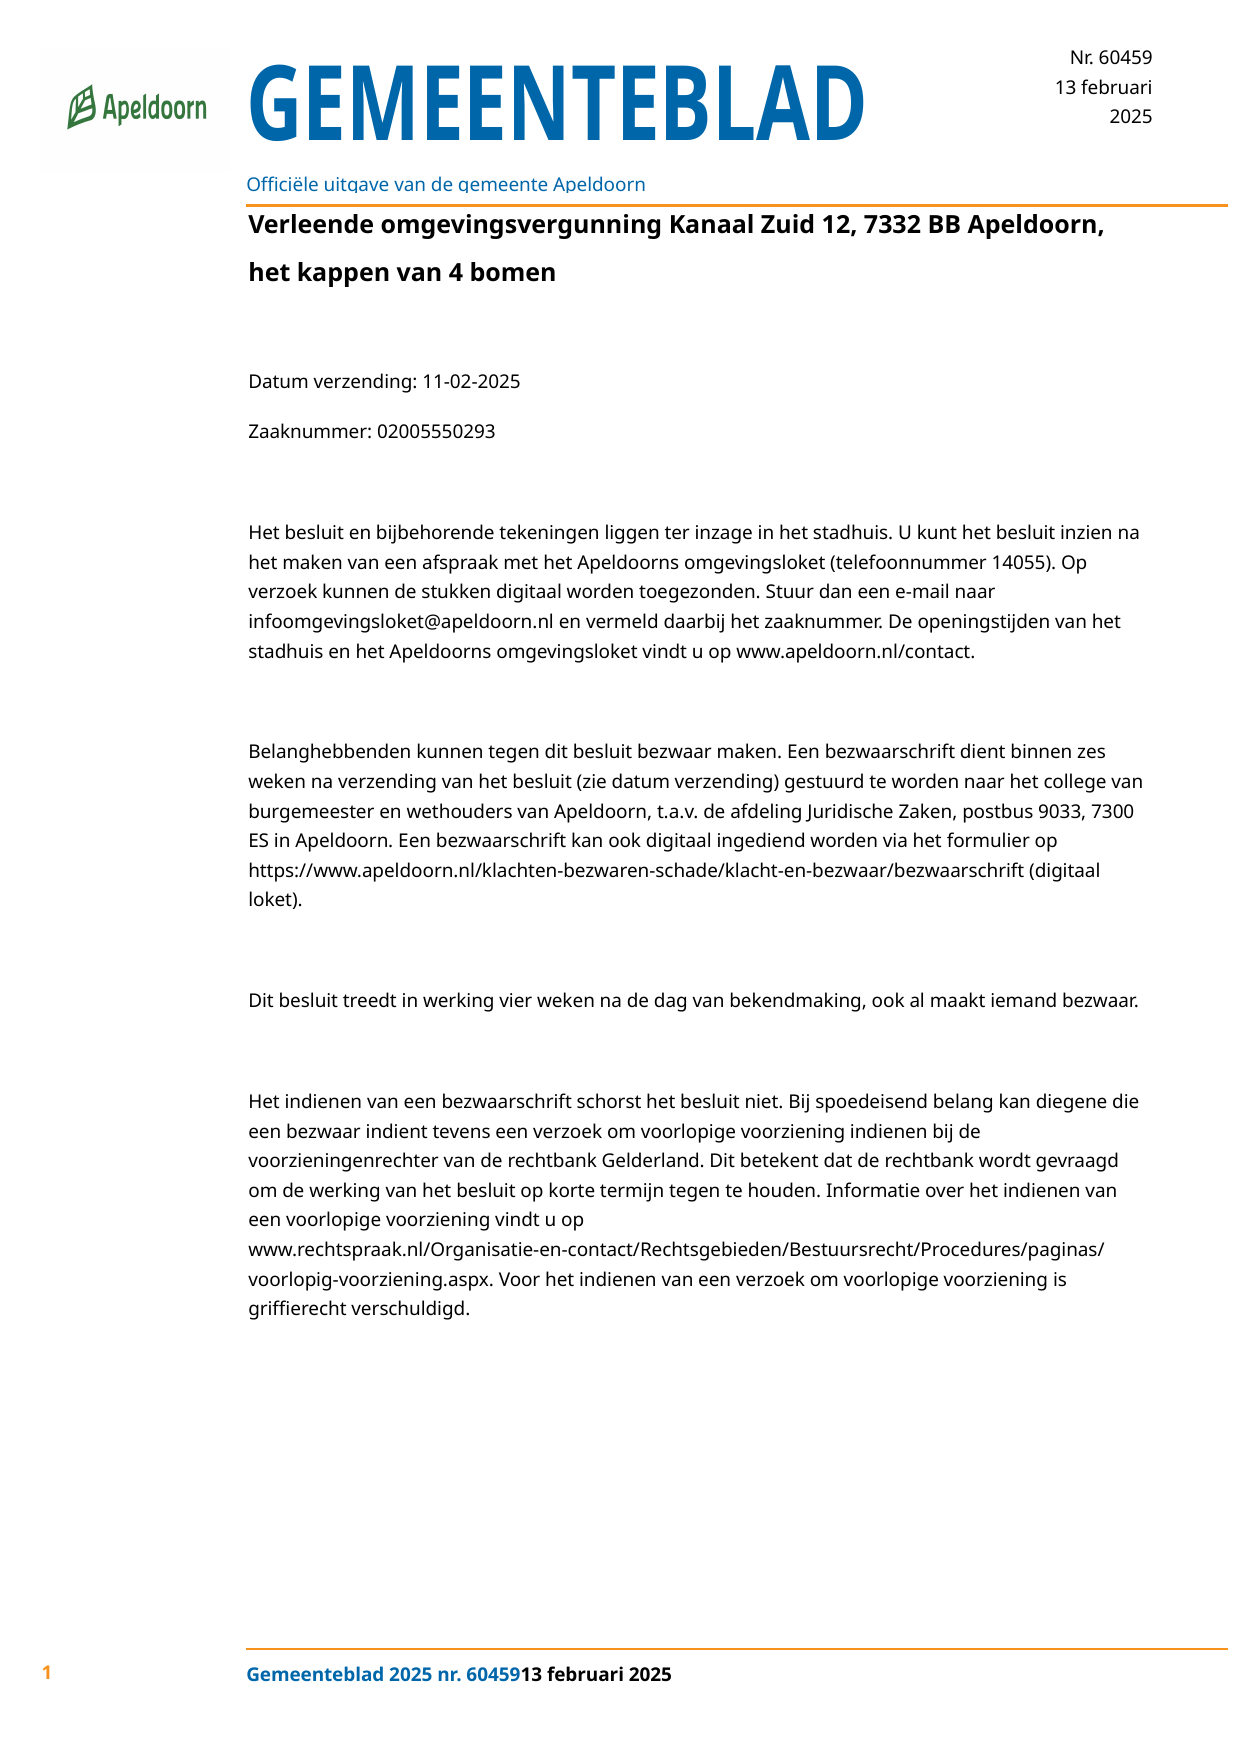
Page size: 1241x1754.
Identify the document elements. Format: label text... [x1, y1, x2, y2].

text Verleende omgevingsvergunning Kanaal Zuid 12, 7332 BB Apeldoorn, het kappen van 4 bomen [248, 207, 1152, 288]
picture [41, 47, 231, 172]
text Dit besluit treedt in werking vier weken na de dag van bekendmaking, ook al maakt iemand bezwaar. [248, 987, 1152, 1013]
text Datum verzending: 11-02-2025 [248, 368, 1152, 394]
text Zaaknummer: 02005550293 [248, 419, 1152, 444]
text Het besluit en bijbehorende tekeningen liggen ter inzage in het stadhuis. U kunt het besluit inzien na het maken van een afspraak met het Apeldoorns omgevingsloket (telefoonnummer 14055). Op verzoek kunnen de stukken digitaal worden toegezonden. Stuur dan een e-mail naar infoomgevingsloket@apeldoorn.nl en vermeld daarbij het zaaknummer. De openingstijden van het stadhuis en het Apeldoorns omgevingsloket vindt u op www.apeldoorn.nl/contact. [248, 519, 1152, 664]
text Het indienen van een bezwaarschrift schorst het besluit niet. Bij spoedeisend belang kan diegene die een bezwaar indient tevens een verzoek om voorlopige voorziening indienen bij de voorzieningenrechter van de rechtbank Gelderland. Dit betekent dat de rechtbank wordt gevraagd om de werking van het besluit op korte termijn tegen te houden. Informatie over het indienen van een voorlopige voorziening vindt u op www.rechtspraak.nl/Organisatie-en-contact/Rechtsgebieden/Bestuursrecht/Procedures/paginas/voorlopig-voorziening.aspx. Voor het indienen van een verzoek om voorlopige voorziening is griffierecht verschuldigd. [248, 1088, 1152, 1321]
text Belanghebbenden kunnen tegen dit besluit bezwaar maken. Een bezwaarschrift dient binnen zes weken na verzending van het besluit (zie datum verzending) gestuurd te worden naar het college van burgemeester en wethouders van Apeldoorn, t.a.v. de afdeling Juridische Zaken, postbus 9033, 7300 ES in Apeldoorn. Een bezwaarschrift kan ook digitaal ingediend worden via het formulier op https://www.apeldoorn.nl/klachten-bezwaren-schade/klacht-en-bezwaar/bezwaarschrift (digitaal loket). [248, 739, 1152, 912]
